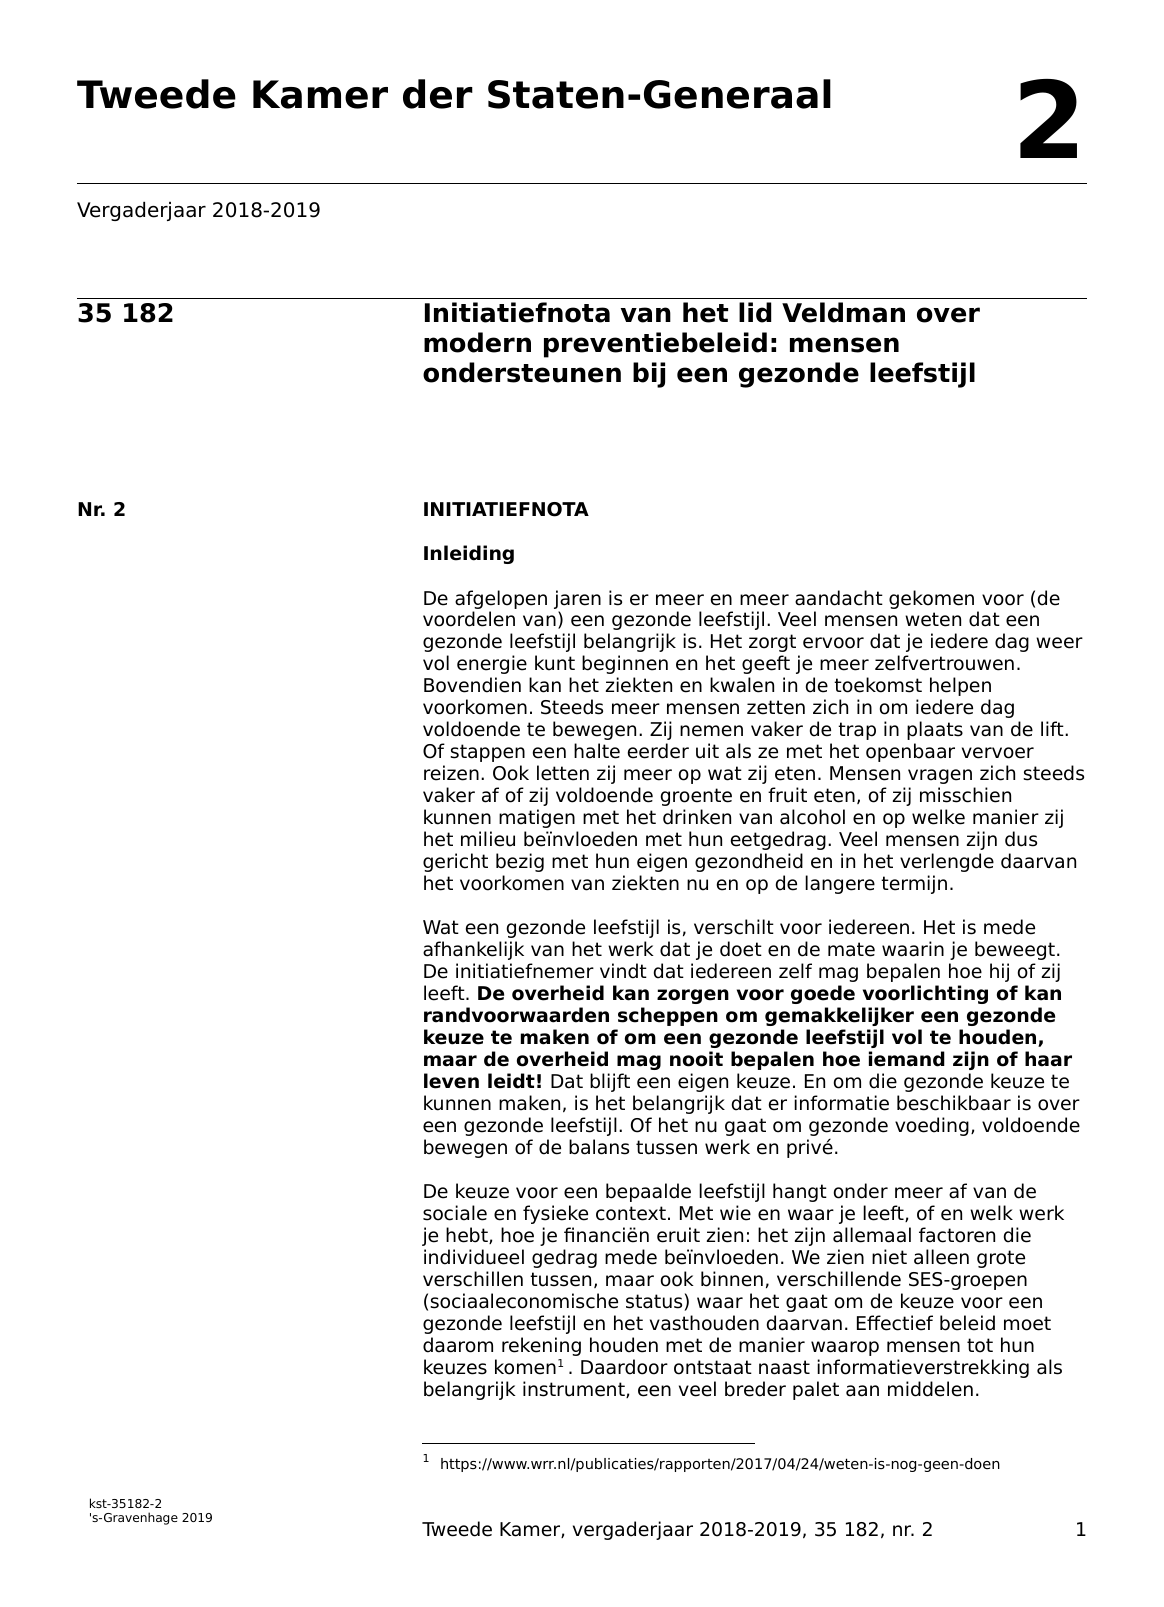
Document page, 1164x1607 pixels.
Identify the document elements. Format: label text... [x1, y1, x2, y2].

subtitle Nr. 2 INITIATIEFNOTA [77, 499, 1087, 521]
table_header 2 [886, 59, 1087, 183]
table_cell Vergaderjaar 2018-2019 [77, 184, 1087, 298]
text 's-Gravenhage 2019 [88, 1511, 323, 1525]
text De keuze voor een bepaalde leefstijl hangt onder meer af van de sociale en fysieke context. Met wie en waar je leeft, of en welk werk je hebt, hoe je financiën eruit zien: het zijn allemaal factoren die individueel gedrag mede beïnvloeden. We zien niet alleen grote verschillen tussen, maar ook binnen, verschillende SES-groepen (sociaaleconomische status) waar het gaat om de keuze voor een gezonde leefstijl en het vasthouden daarvan. Effectief beleid moet daarom rekening houden met de manier waarop mensen tot hun keuzes komen. Daardoor ontstaat naast informatieverstrekking als belangrijk instrument, een veel breder palet aan middelen. [422, 1181, 1087, 1401]
text kst-35182-2 [88, 1497, 323, 1511]
text https://www.wrr.nl/publicaties/rapporten/2017/04/24/weten-is-nog-geen-doen [422, 1452, 1087, 1474]
text De afgelopen jaren is er meer en meer aandacht gekomen voor (de voordelen van) een gezonde leefstijl. Veel mensen weten dat een gezonde leefstijl belangrijk is. Het zorgt ervoor dat je iedere dag weer vol energie kunt beginnen en het geeft je meer zelfvertrouwen. Bovendien kan het ziekten en kwalen in de toekomst helpen voorkomen. Steeds meer mensen zetten zich in om iedere dag voldoende te bewegen. Zij nemen vaker de trap in plaats van de lift. Of stappen een halte eerder uit als ze met het openbaar vervoer reizen. Ook letten zij meer op wat zij eten. Mensen vragen zich steeds vaker af of zij voldoende groente en fruit eten, of zij misschien kunnen matigen met het drinken van alcohol en op welke manier zij het milieu beïnvloeden met hun eetgedrag. Veel mensen zijn dus gericht bezig met hun eigen gezondheid en in het verlengde daarvan het voorkomen van ziekten nu en op de langere termijn. [422, 587, 1087, 895]
text Wat een gezonde leefstijl is, verschilt voor iedereen. Het is mede afhankelijk van het werk dat je doet en de mate waarin je beweegt. De initiatiefnemer vindt dat iedereen zelf mag bepalen hoe hij of zij leeft. De overheid kan zorgen voor goede voorlichting of kan randvoorwaarden scheppen om gemakkelijker een gezonde keuze te maken of om een gezonde leefstijl vol te houden, maar de overheid mag nooit bepalen hoe iemand zijn of haar leven leidt! Dat blijft een eigen keuze. En om die gezonde keuze te kunnen maken, is het belangrijk dat er informatie beschikbaar is over een gezonde leefstijl. Of het nu gaat om gezonde voeding, voldoende bewegen of de balans tussen werk en privé. [422, 917, 1087, 1159]
subtitle 35 182 Initiatiefnota van het lid Veldman over modern preventiebeleid: mensen ondersteunen bij een gezonde leefstijl [77, 299, 1087, 388]
subtitle Inleiding [422, 543, 1087, 565]
table_header Tweede Kamer der Staten-Generaal [77, 59, 886, 183]
